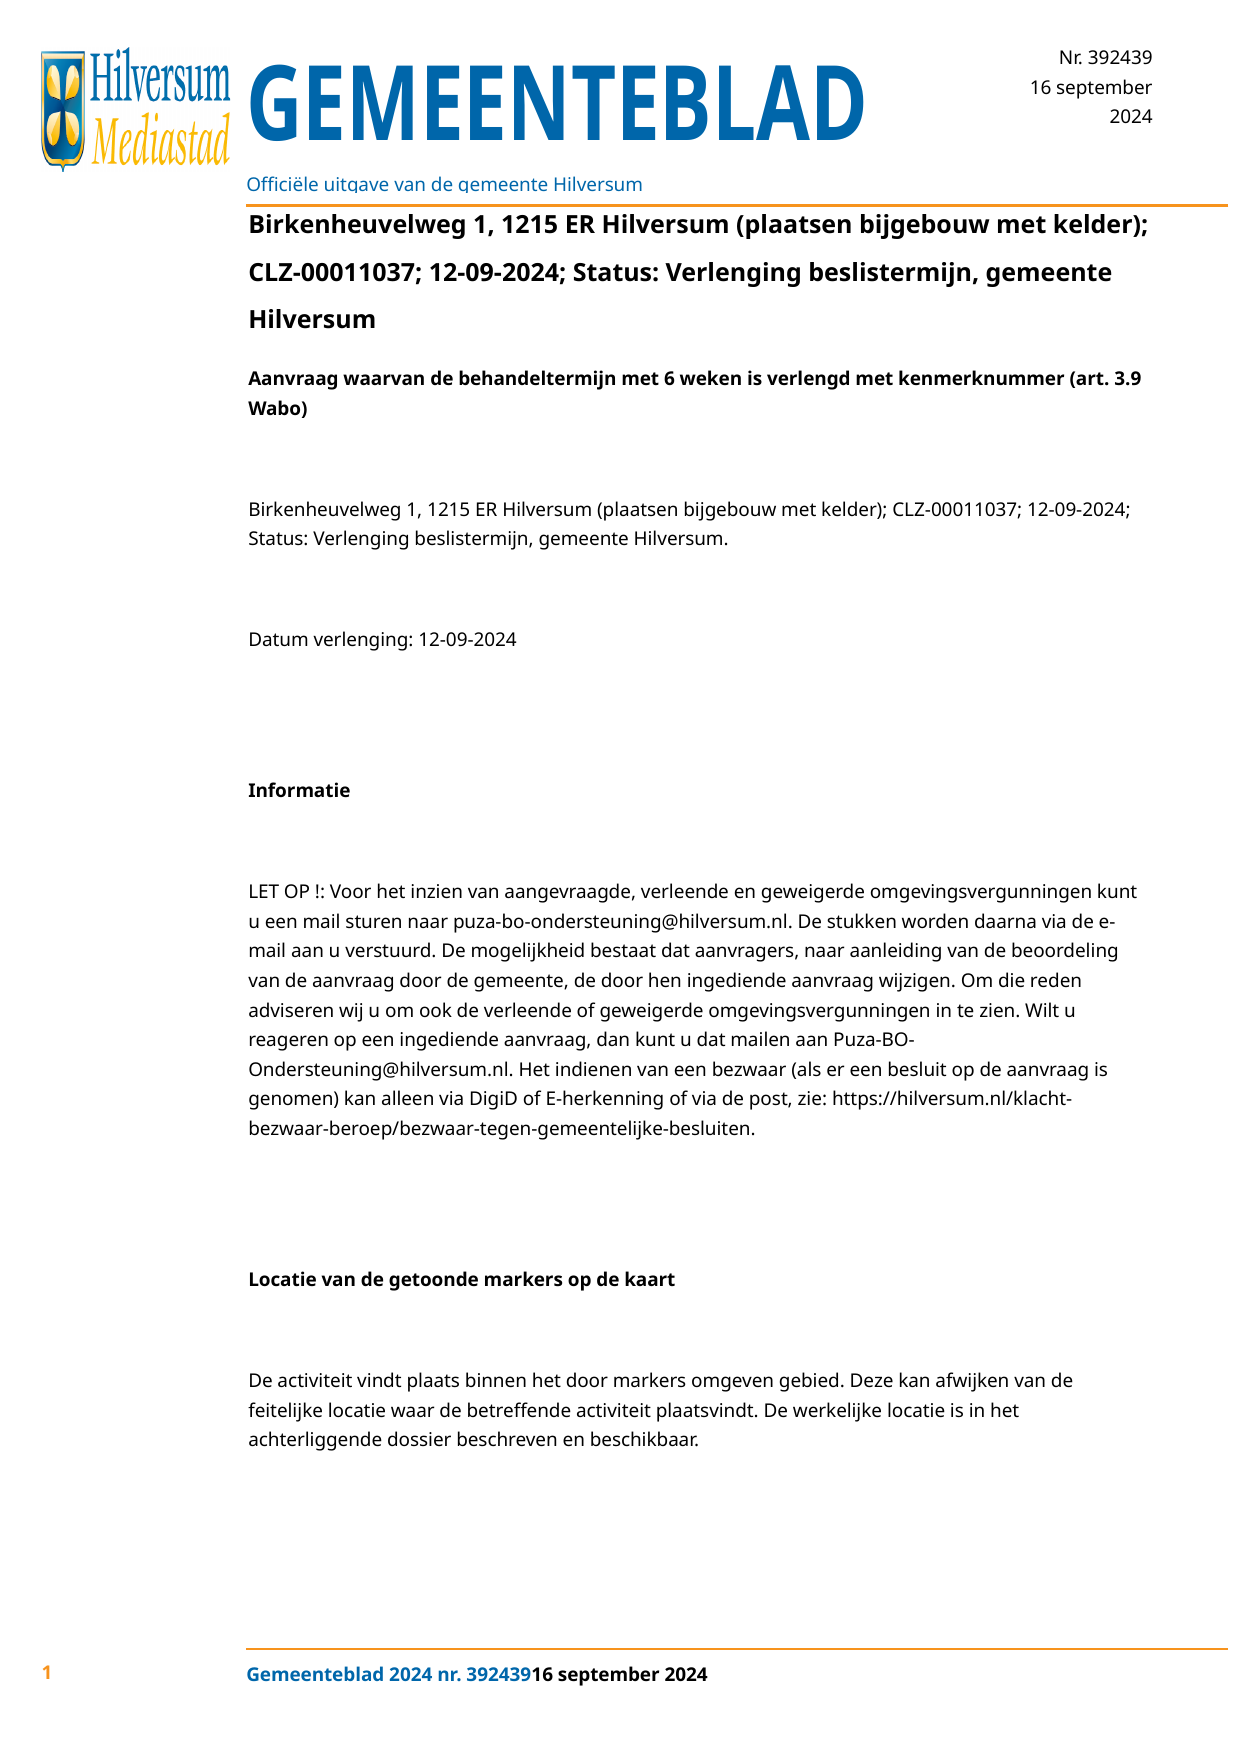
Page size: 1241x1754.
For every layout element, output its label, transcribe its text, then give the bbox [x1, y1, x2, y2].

text De activiteit vindt plaats binnen het door markers omgeven gebied. Deze kan afwijken van de feitelijke locatie waar de betreffende activiteit plaatsvindt. De werkelijke locatie is in het achterliggende dossier beschreven en beschikbaar. [248, 1367, 1152, 1452]
text LET OP !: Voor het inzien van aangevraagde, verleende en geweigerde omgevingsvergunningen kunt u een mail sturen naar puza-bo-ondersteuning@hilversum.nl. De stukken worden daarna via de e-mail aan u verstuurd. De mogelijkheid bestaat dat aanvragers, naar aanleiding van de beoordeling van de aanvraag door de gemeente, de door hen ingediende aanvraag wijzigen. Om die reden adviseren wij u om ook de verleende of geweigerde omgevingsvergunningen in te zien. Wilt u reageren op een ingediende aanvraag, dan kunt u dat mailen aan Puza-BO-Ondersteuning@hilversum.nl. Het indienen van een bezwaar (als er een besluit op de aanvraag is genomen) kan alleen via DigiD of E-herkenning of via de post, zie: https://hilversum.nl/klacht-bezwaar-beroep/bezwaar-tegen-gemeentelijke-besluiten. [248, 878, 1152, 1141]
text Informatie [248, 778, 1152, 803]
text Aanvraag waarvan de behandeltermijn met 6 weken is verlengd met kenmerknummer (art. 3.9 Wabo) [248, 366, 1152, 421]
picture [41, 47, 231, 172]
text Locatie van de getoonde markers op de kaart [248, 1266, 1152, 1292]
text Birkenheuvelweg 1, 1215 ER Hilversum (plaatsen bijgebouw met kelder); CLZ-00011037; 12-09-2024; Status: Verlenging beslistermijn, gemeente Hilversum [248, 207, 1152, 336]
text Datum verlenging: 12-09-2024 [248, 626, 1152, 652]
text Birkenheuvelweg 1, 1215 ER Hilversum (plaatsen bijgebouw met kelder); CLZ-00011037; 12-09-2024; Status: Verlenging beslistermijn, gemeente Hilversum. [248, 496, 1152, 551]
